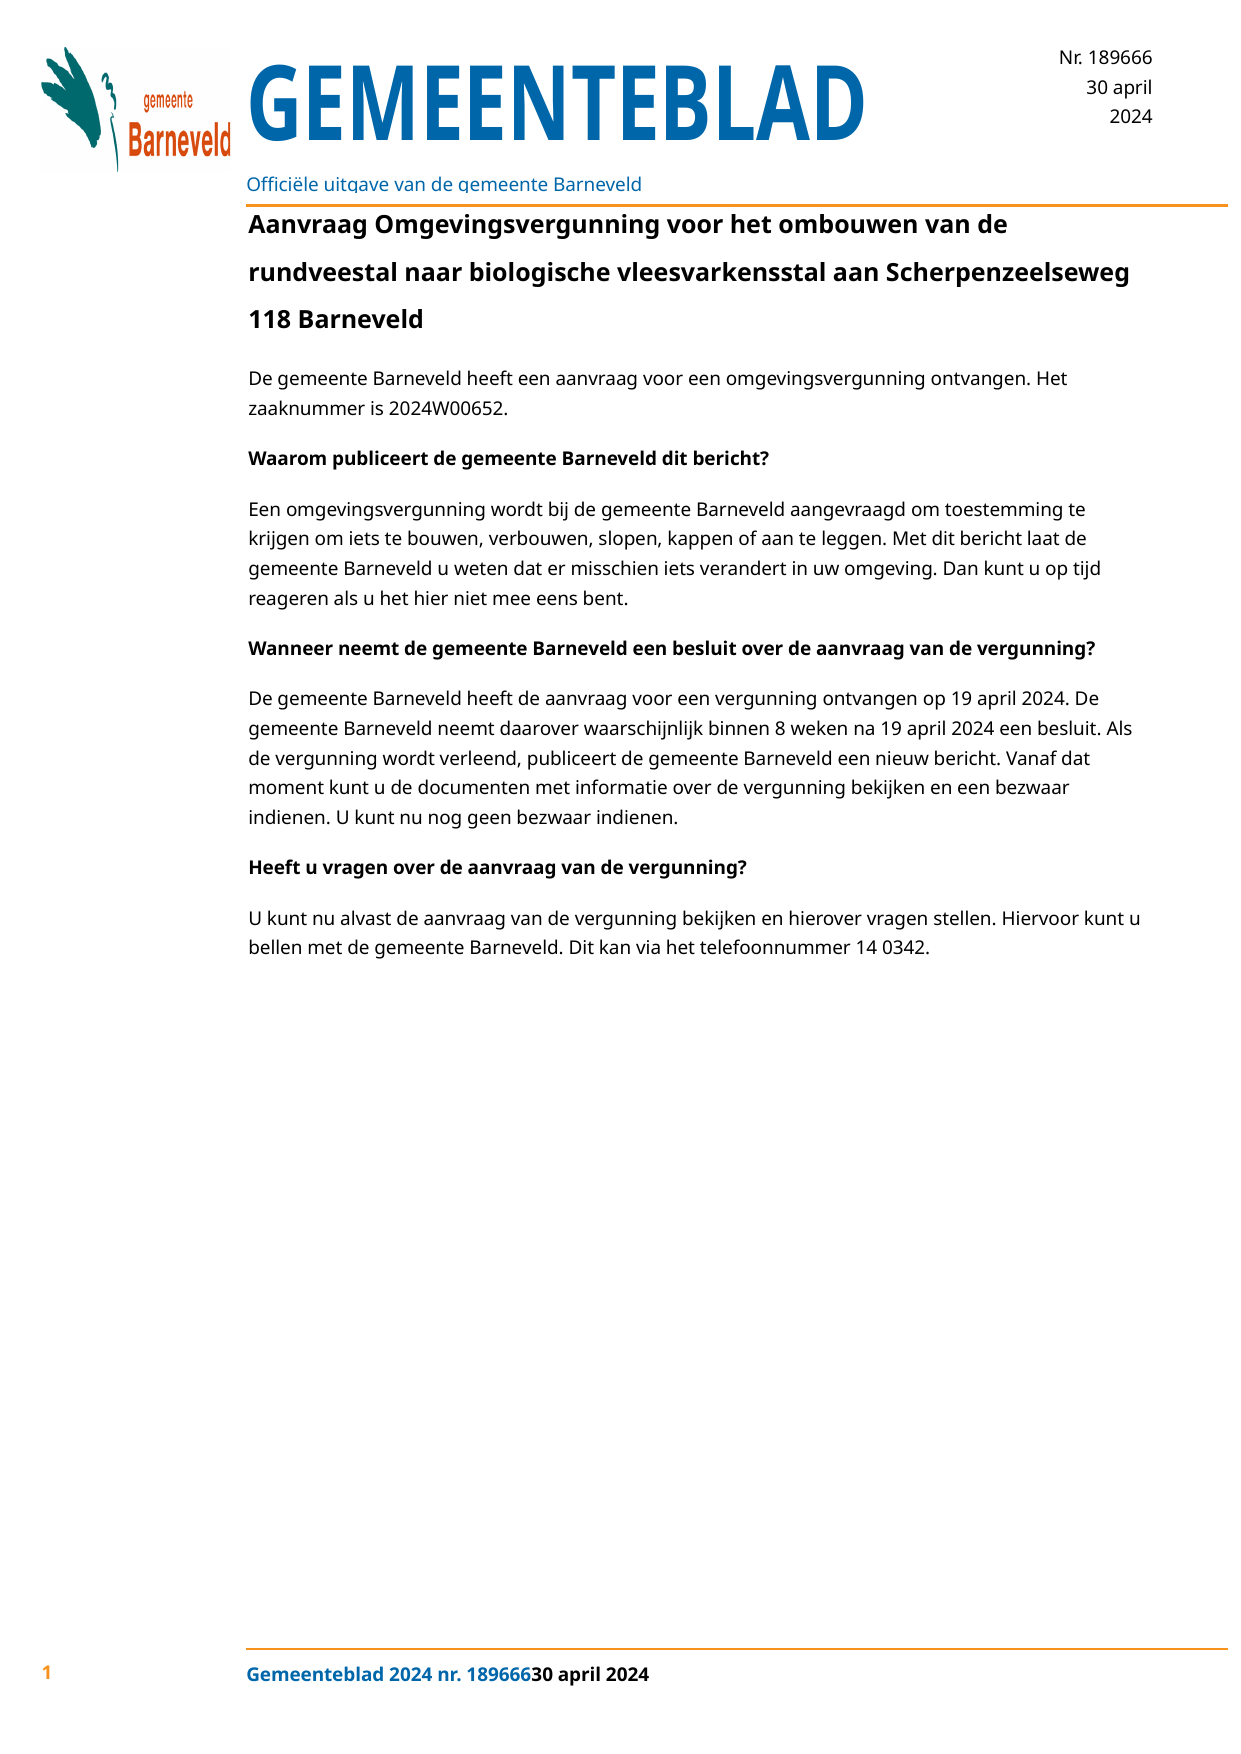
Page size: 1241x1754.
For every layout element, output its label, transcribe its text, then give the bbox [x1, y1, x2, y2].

text De gemeente Barneveld heeft een aanvraag voor een omgevingsvergunning ontvangen. Het zaaknummer is 2024W00652. [248, 366, 1152, 421]
picture [41, 47, 231, 172]
text U kunt nu alvast de aanvraag van de vergunning bekijken en hierover vragen stellen. Hiervoor kunt u bellen met de gemeente Barneveld. Dit kan via het telefoonnummer 14 0342. [248, 905, 1152, 960]
text Een omgevingsvergunning wordt bij de gemeente Barneveld aangevraagd om toestemming te krijgen om iets te bouwen, verbouwen, slopen, kappen of aan te leggen. Met dit bericht laat de gemeente Barneveld u weten dat er misschien iets verandert in uw omgeving. Dan kunt u op tijd reageren als u het hier niet mee eens bent. [248, 496, 1152, 610]
text Aanvraag Omgevingsvergunning voor het ombouwen van de rundveestal naar biologische vleesvarkensstal aan Scherpenzeelseweg 118 Barneveld [248, 207, 1152, 336]
text De gemeente Barneveld heeft de aanvraag voor een vergunning ontvangen op 19 april 2024. De gemeente Barneveld neemt daarover waarschijnlijk binnen 8 weken na 19 april 2024 een besluit. Als de vergunning wordt verleend, publiceert de gemeente Barneveld een nieuw bericht. Vanaf dat moment kunt u de documenten met informatie over de vergunning bekijken en een bezwaar indienen. U kunt nu nog geen bezwaar indienen. [248, 686, 1152, 829]
text Waarom publiceert de gemeente Barneveld dit bericht? [248, 446, 1152, 471]
text Wanneer neemt de gemeente Barneveld een besluit over de aanvraag van de vergunning? [248, 635, 1152, 661]
text Heeft u vragen over de aanvraag van de vergunning? [248, 854, 1152, 880]
